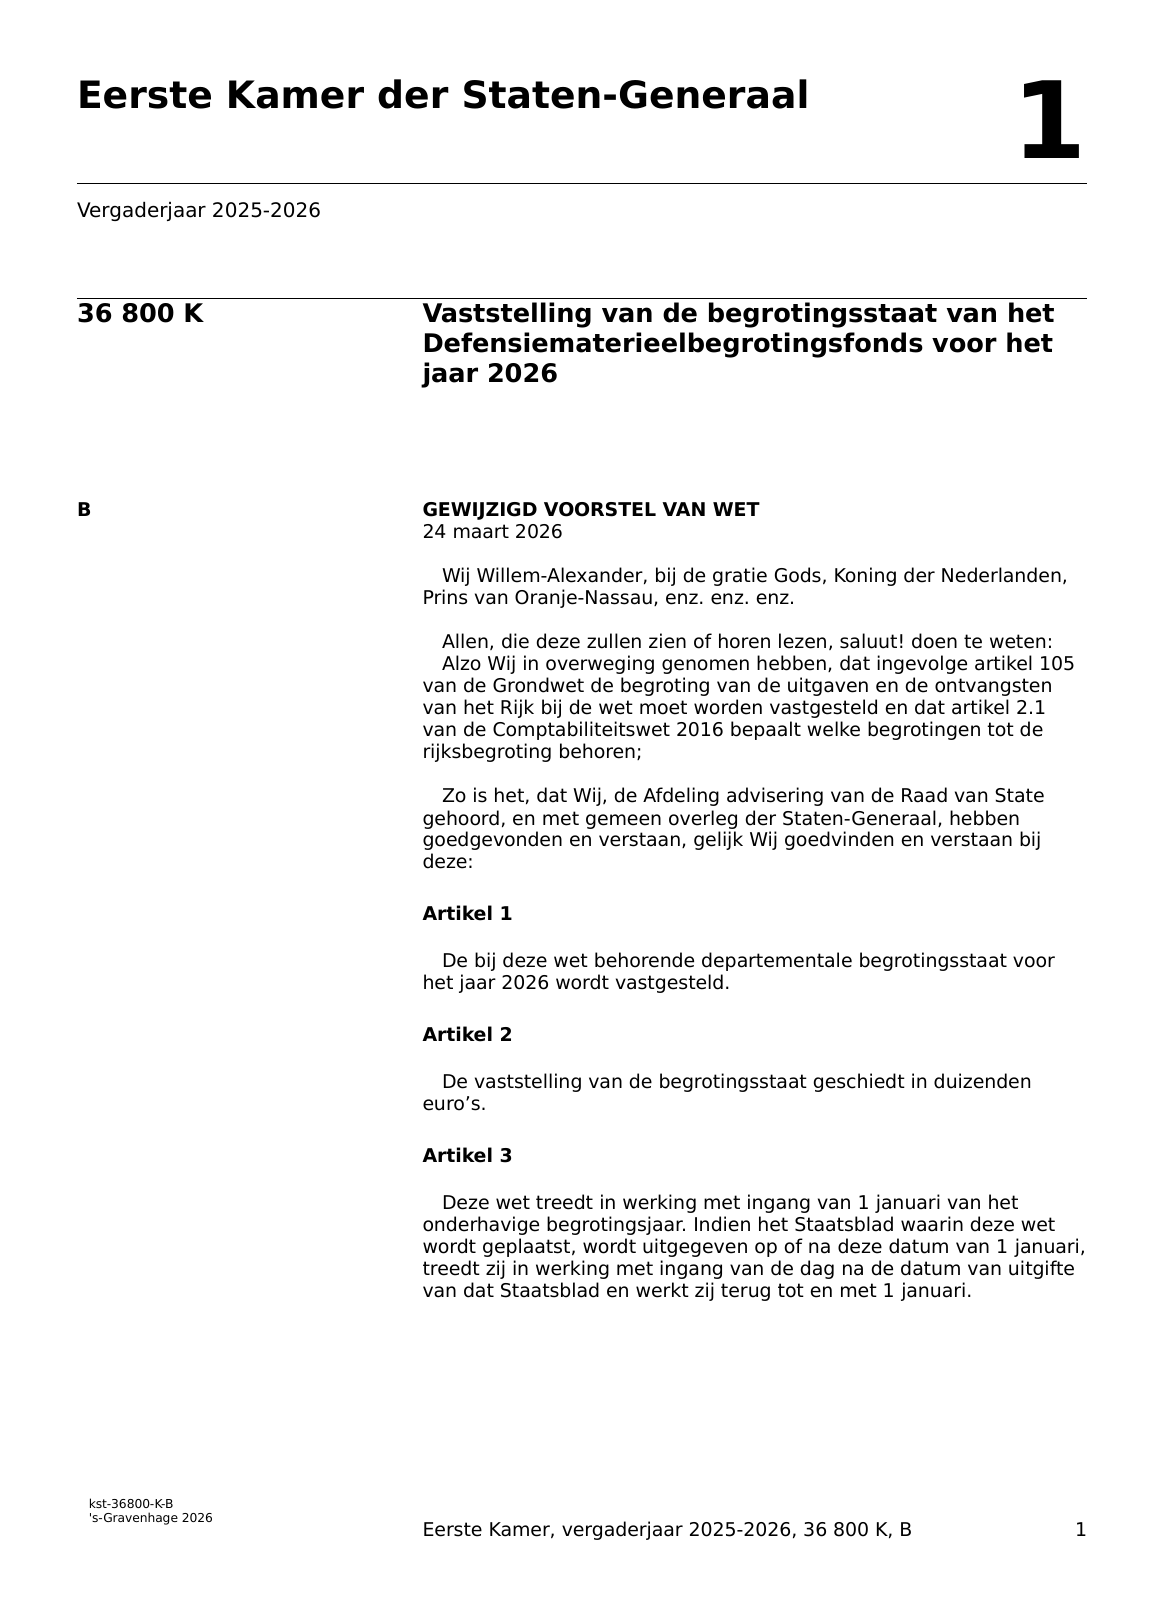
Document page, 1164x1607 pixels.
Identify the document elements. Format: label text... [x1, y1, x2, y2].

subtitle Artikel 2 [422, 1024, 1087, 1046]
text kst-36800-K-B [88, 1497, 323, 1511]
text Allen, die deze zullen zien of horen lezen, saluut! doen te weten: [422, 631, 1087, 653]
subtitle Artikel 3 [422, 1145, 1087, 1167]
table_header 1 [886, 59, 1087, 183]
table_cell Vergaderjaar 2025-2026 [77, 184, 1087, 298]
text De bĳ deze wet behorende departementale begrotingsstaat voor het jaar 2026 wordt vastgesteld. [422, 950, 1087, 994]
text Deze wet treedt in werking met ingang van 1 januari van het onderhavige begrotingsjaar. Indien het Staatsblad waarin deze wet wordt geplaatst, wordt uitgegeven op of na deze datum van 1 januari, treedt zĳ in werking met ingang van de dag na de datum van uitgifte van dat Staatsblad en werkt zĳ terug tot en met 1 januari. [422, 1192, 1087, 1302]
subtitle B GEWIJZIGD VOORSTEL VAN WET [77, 499, 1087, 521]
subtitle 36 800 K Vaststelling van de begrotingsstaat van het Defensiematerieelbegrotingsfonds voor het jaar 2026 [77, 299, 1087, 388]
text 's-Gravenhage 2026 [88, 1511, 323, 1525]
text Zo is het, dat Wij, de Afdeling advisering van de Raad van State gehoord, en met gemeen overleg der Staten-Generaal, hebben goedgevonden en verstaan, gelijk Wij goedvinden en verstaan bij deze: [422, 785, 1087, 873]
subtitle Artikel 1 [422, 903, 1087, 925]
table_header Eerste Kamer der Staten-Generaal [77, 59, 886, 183]
text De vaststelling van de begrotingsstaat geschiedt in duizenden euro’s. [422, 1071, 1087, 1115]
text Alzo Wij in overweging genomen hebben, dat ingevolge artikel 105 van de Grondwet de begroting van de uitgaven en de ontvangsten van het Rijk bij de wet moet worden vastgesteld en dat artikel 2.1 van de Comptabiliteitswet 2016 bepaalt welke begrotingen tot de rijksbegroting behoren; [422, 653, 1087, 763]
text 24 maart 2026 [422, 521, 1087, 543]
text Wij Willem-Alexander, bij de gratie Gods, Koning der Nederlanden, Prins van Oranje-Nassau, enz. enz. enz. [422, 565, 1087, 609]
